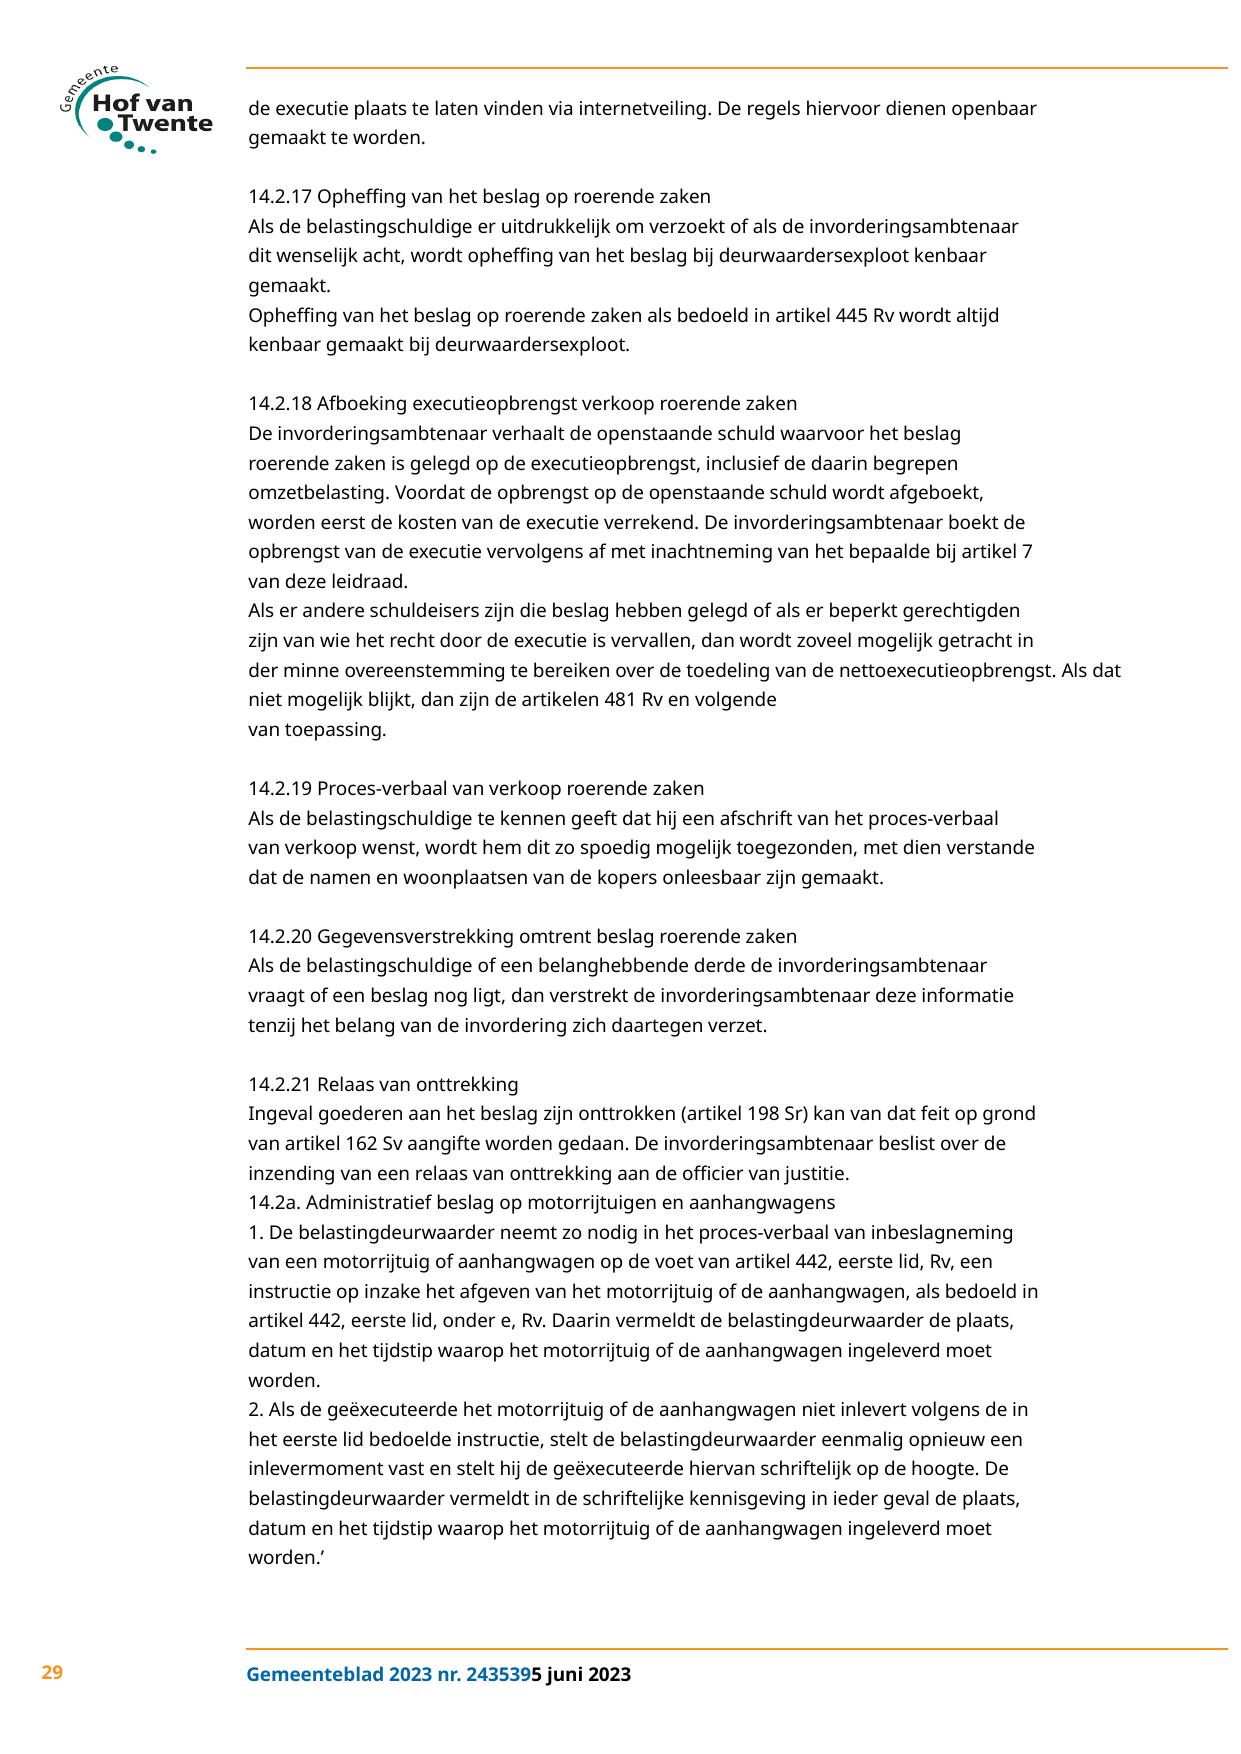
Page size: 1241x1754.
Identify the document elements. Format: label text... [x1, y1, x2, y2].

text 14.2a. Administratief beslag op motorrijtuigen en aanhangwagens [248, 1189, 1152, 1215]
text inzending van een relaas van onttrekking aan de officier van justitie. [248, 1160, 1152, 1186]
text tenzij het belang van de invordering zich daartegen verzet. [248, 1012, 1152, 1038]
text van deze leidraad. [248, 568, 1152, 594]
text Opheffing van het beslag op roerende zaken als bedoeld in artikel 445 Rv wordt altijd [248, 302, 1152, 328]
text van een motorrijtuig of aanhangwagen op de voet van artikel 442, eerste lid, Rv, een [248, 1248, 1152, 1274]
text inlevermoment vast en stelt hij de geëxecuteerde hiervan schriftelijk op de hoogte. De [248, 1456, 1152, 1481]
text de executie plaats te laten vinden via internetveiling. De regels hiervoor dienen openbaar [248, 95, 1152, 121]
text Als de belastingschuldige er uitdrukkelijk om verzoekt of als de invorderingsambtenaar [248, 213, 1152, 239]
text 14.2.18 Afboeking executieopbrengst verkoop roerende zaken [248, 391, 1152, 416]
text worden eerst de kosten van de executie verrekend. De invorderingsambtenaar boekt de [248, 509, 1152, 535]
text dit wenselijk acht, wordt opheffing van het beslag bij deurwaardersexploot kenbaar [248, 243, 1152, 268]
text roerende zaken is gelegd op de executieopbrengst, inclusief de daarin begrepen [248, 450, 1152, 476]
text kenbaar gemaakt bij deurwaardersexploot. [248, 331, 1152, 357]
text 14.2.17 Opheffing van het beslag op roerende zaken [248, 183, 1152, 209]
text Als de belastingschuldige of een belanghebbende derde de invorderingsambtenaar [248, 953, 1152, 978]
text der minne overeenstemming te bereiken over de toedeling van de nettoexecutieopbrengst. Als dat niet mogelijk blijkt, dan zijn de artikelen 481 Rv en volgende [248, 657, 1152, 712]
text gemaakt. [248, 272, 1152, 298]
text 14.2.20 Gegevensverstrekking omtrent beslag roerende zaken [248, 923, 1152, 949]
text gemaakt te worden. [248, 124, 1152, 150]
text Als de belastingschuldige te kennen geeft dat hij een afschrift van het proces-verbaal [248, 805, 1152, 831]
text 14.2.21 Relaas van onttrekking [248, 1071, 1152, 1097]
text belastingdeurwaarder vermeldt in de schriftelijke kennisgeving in ieder geval de plaats, [248, 1485, 1152, 1511]
text Als er andere schuldeisers zijn die beslag hebben gelegd of als er beperkt gerechtigden [248, 598, 1152, 623]
text datum en het tijdstip waarop het motorrijtuig of de aanhangwagen ingeleverd moet [248, 1515, 1152, 1541]
text het eerste lid bedoelde instructie, stelt de belastingdeurwaarder eenmalig opnieuw een [248, 1426, 1152, 1452]
text De invorderingsambtenaar verhaalt de openstaande schuld waarvoor het beslag [248, 420, 1152, 446]
text van toepassing. [248, 716, 1152, 742]
text van verkoop wenst, wordt hem dit zo spoedig mogelijk toegezonden, met dien verstande [248, 834, 1152, 860]
text opbrengst van de executie vervolgens af met inachtneming van het bepaalde bij artikel 7 [248, 538, 1152, 564]
text datum en het tijdstip waarop het motorrijtuig of de aanhangwagen ingeleverd moet [248, 1337, 1152, 1363]
picture [41, 47, 231, 172]
text 2. Als de geëxecuteerde het motorrijtuig of de aanhangwagen niet inlevert volgens de in [248, 1396, 1152, 1422]
text zijn van wie het recht door de executie is vervallen, dan wordt zoveel mogelijk getracht in [248, 627, 1152, 653]
text instructie op inzake het afgeven van het motorrijtuig of de aanhangwagen, als bedoeld in [248, 1278, 1152, 1304]
text 1. De belastingdeurwaarder neemt zo nodig in het proces-verbaal van inbeslagneming [248, 1219, 1152, 1245]
text dat de namen en woonplaatsen van de kopers onleesbaar zijn gemaakt. [248, 864, 1152, 890]
text worden. [248, 1367, 1152, 1393]
text van artikel 162 Sv aangifte worden gedaan. De invorderingsambtenaar beslist over de [248, 1130, 1152, 1156]
text Ingeval goederen aan het beslag zijn onttrokken (artikel 198 Sr) kan van dat feit op grond [248, 1101, 1152, 1126]
text worden.’ [248, 1544, 1152, 1570]
text 14.2.19 Proces-verbaal van verkoop roerende zaken [248, 775, 1152, 801]
text omzetbelasting. Voordat de opbrengst op de openstaande schuld wordt afgeboekt, [248, 479, 1152, 505]
text vraagt of een beslag nog ligt, dan verstrekt de invorderingsambtenaar deze informatie [248, 982, 1152, 1008]
text artikel 442, eerste lid, onder e, Rv. Daarin vermeldt de belastingdeurwaarder de plaats, [248, 1308, 1152, 1333]
